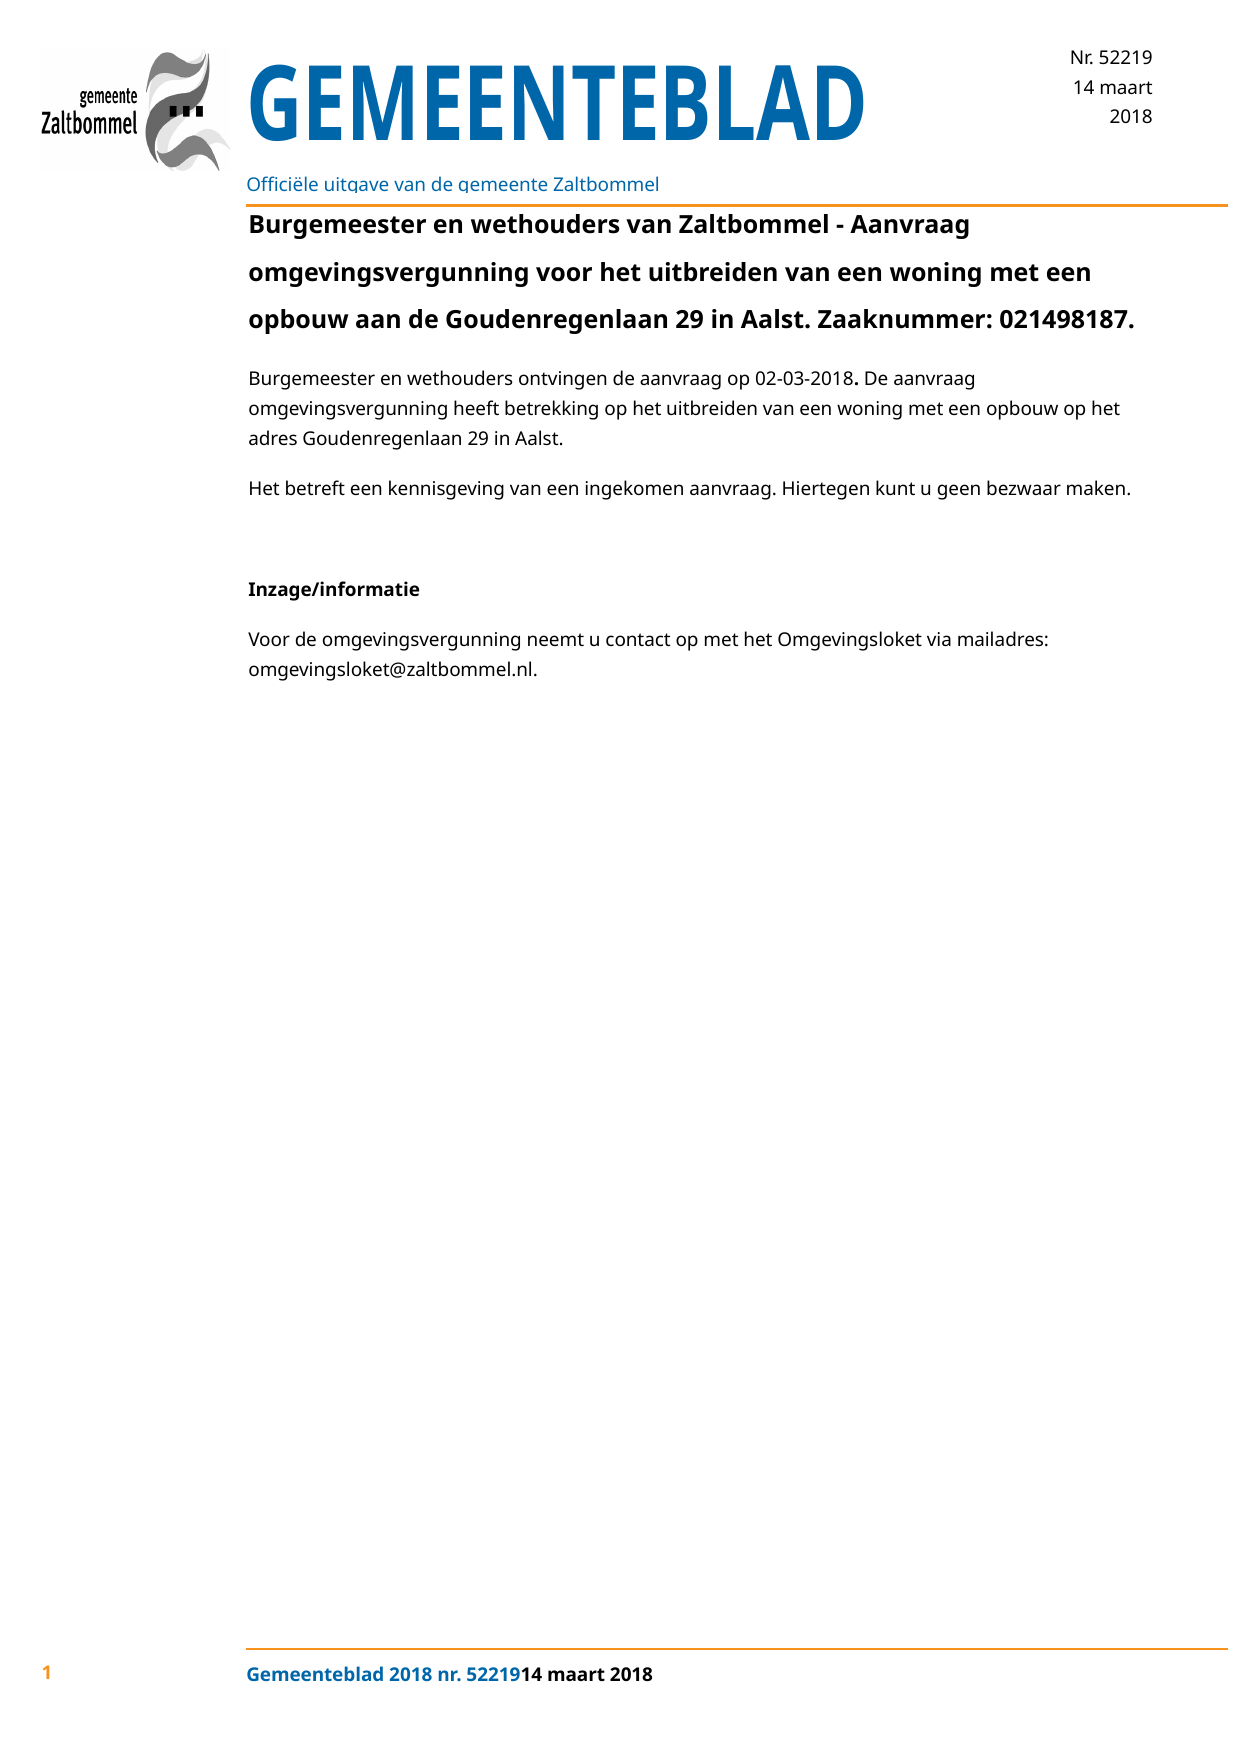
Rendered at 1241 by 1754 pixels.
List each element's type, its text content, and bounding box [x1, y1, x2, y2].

text Het betreft een kennisgeving van een ingekomen aanvraag. Hiertegen kunt u geen bezwaar maken. [248, 475, 1152, 501]
text Burgemeester en wethouders van Zaltbommel - Aanvraag omgevingsvergunning voor het uitbreiden van een woning met een opbouw aan de Goudenregenlaan 29 in Aalst. Zaaknummer: 021498187. [248, 207, 1152, 336]
text Burgemeester en wethouders ontvingen de aanvraag op 02-03-2018. De aanvraag omgevingsvergunning heeft betrekking op het uitbreiden van een woning met een opbouw op het adres Goudenregenlaan 29 in Aalst. [248, 366, 1152, 450]
text Voor de omgevingsvergunning neemt u contact op met het Omgevingsloket via mailadres: omgevingsloket@zaltbommel.nl. [248, 626, 1152, 682]
text Inzage/informatie [248, 576, 1152, 602]
picture [41, 47, 231, 172]
